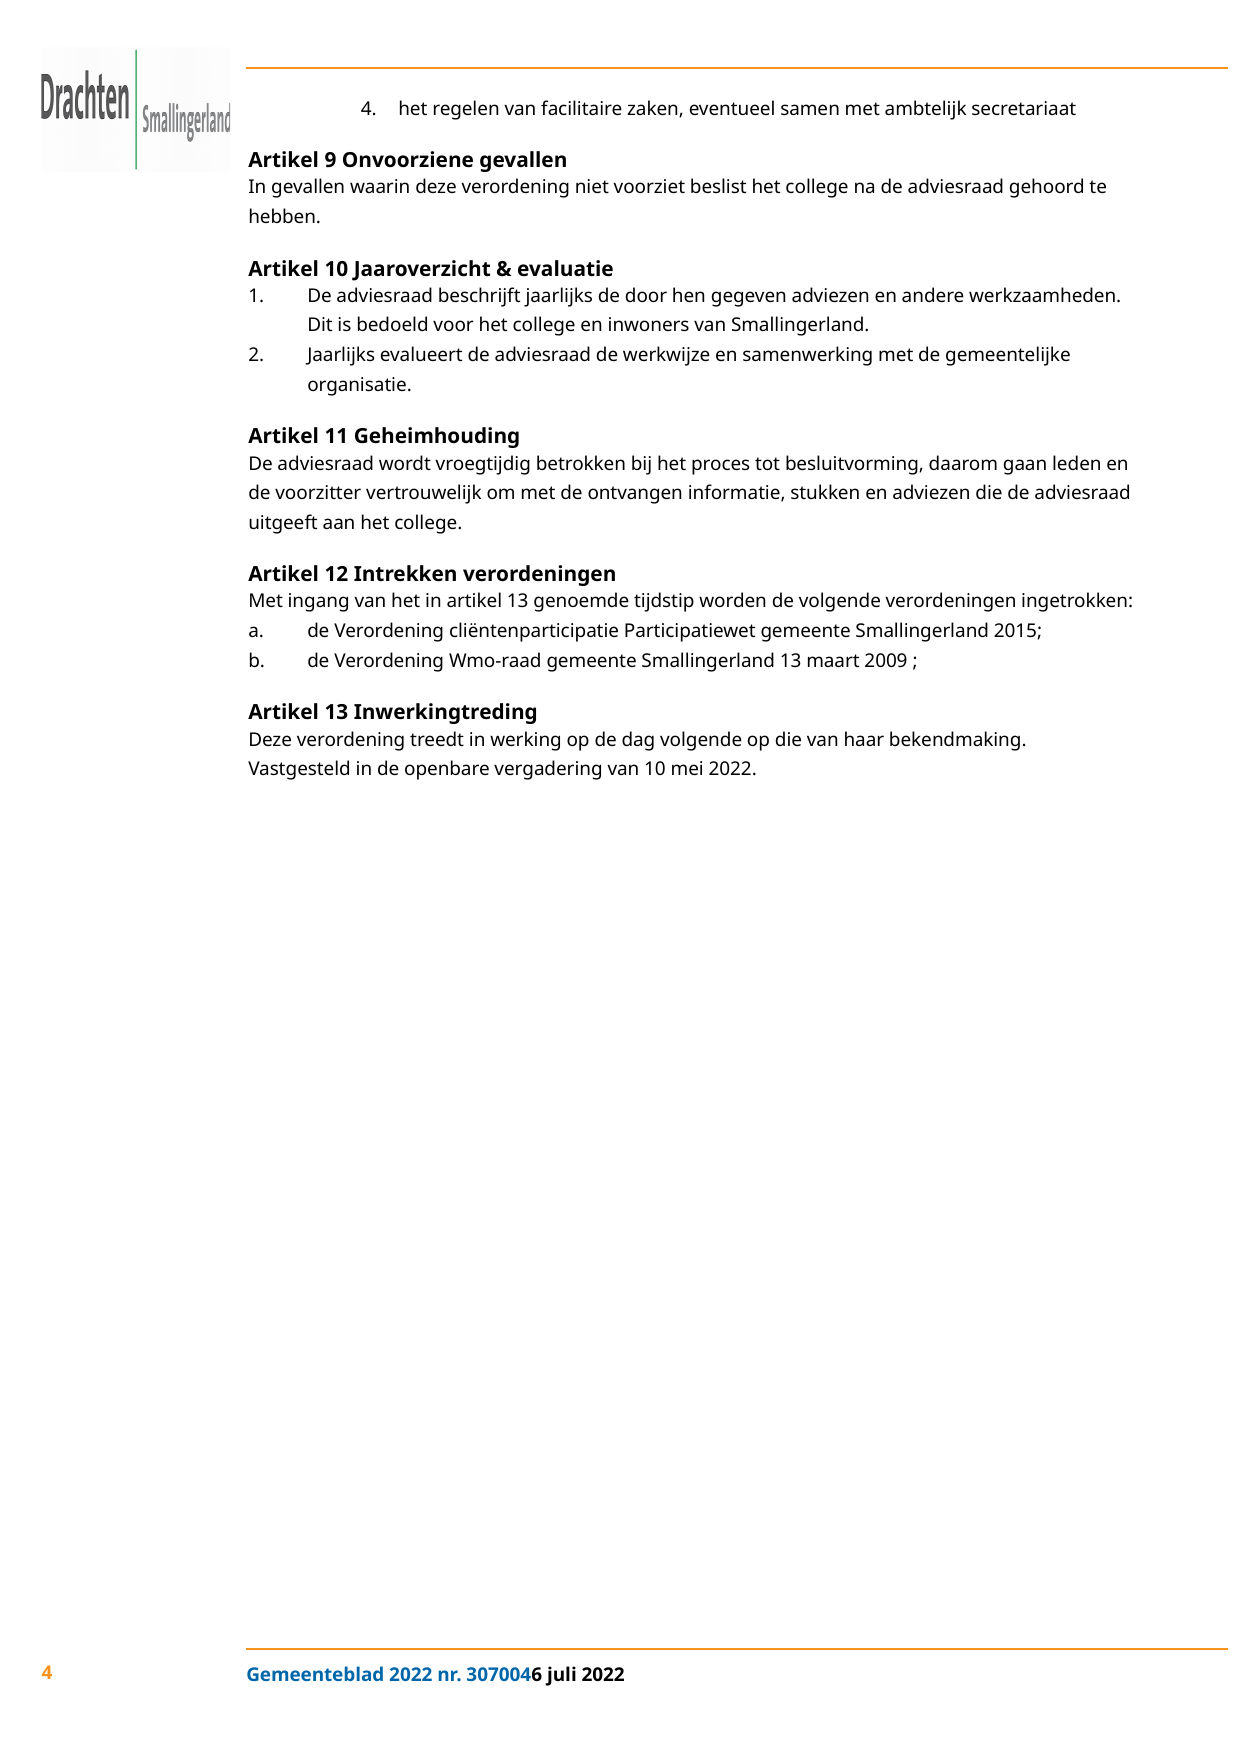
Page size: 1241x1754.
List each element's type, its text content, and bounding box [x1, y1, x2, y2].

text Artikel 9 Onvoorziene gevallen [248, 145, 1152, 174]
list het regelen van facilitaire zaken, eventueel samen met ambtelijk secretariaat [361, 95, 1152, 121]
text Artikel 11 Geheimhouding [248, 421, 1152, 450]
picture [41, 47, 231, 172]
text De adviesraad wordt vroegtijdig betrokken bij het proces tot besluitvorming, daarom gaan leden en de voorzitter vertrouwelijk om met de ontvangen informatie, stukken en adviezen die de adviesraad uitgeeft aan het college. [248, 450, 1152, 534]
text Met ingang van het in artikel 13 genoemde tijdstip worden de volgende verordeningen ingetrokken: [248, 588, 1152, 613]
text Artikel 10 Jaaroverzicht & evaluatie [248, 254, 1152, 282]
text In gevallen waarin deze verordening niet voorziet beslist het college na de adviesraad gehoord te hebben. [248, 174, 1152, 229]
list de Verordening Wmo-raad gemeente Smallingerland 13 maart 2009 ; [248, 647, 1152, 673]
text Deze verordening treedt in werking op de dag volgende op die van haar bekendmaking. [248, 726, 1152, 751]
text Artikel 13 Inwerkingtreding [248, 697, 1152, 726]
text Artikel 12 Intrekken verordeningen [248, 559, 1152, 588]
text Vastgesteld in de openbare vergadering van 10 mei 2022. [248, 755, 1152, 781]
list de Verordening cliëntenparticipatie Participatiewet gemeente Smallingerland 2015; [248, 617, 1152, 643]
list De adviesraad beschrijft jaarlijks de door hen gegeven adviezen en andere werkzaamheden. Dit is bedoeld voor het college en inwoners van Smallingerland. [248, 282, 1152, 337]
list Jaarlijks evalueert de adviesraad de werkwijze en samenwerking met de gemeentelijke organisatie. [248, 341, 1152, 397]
